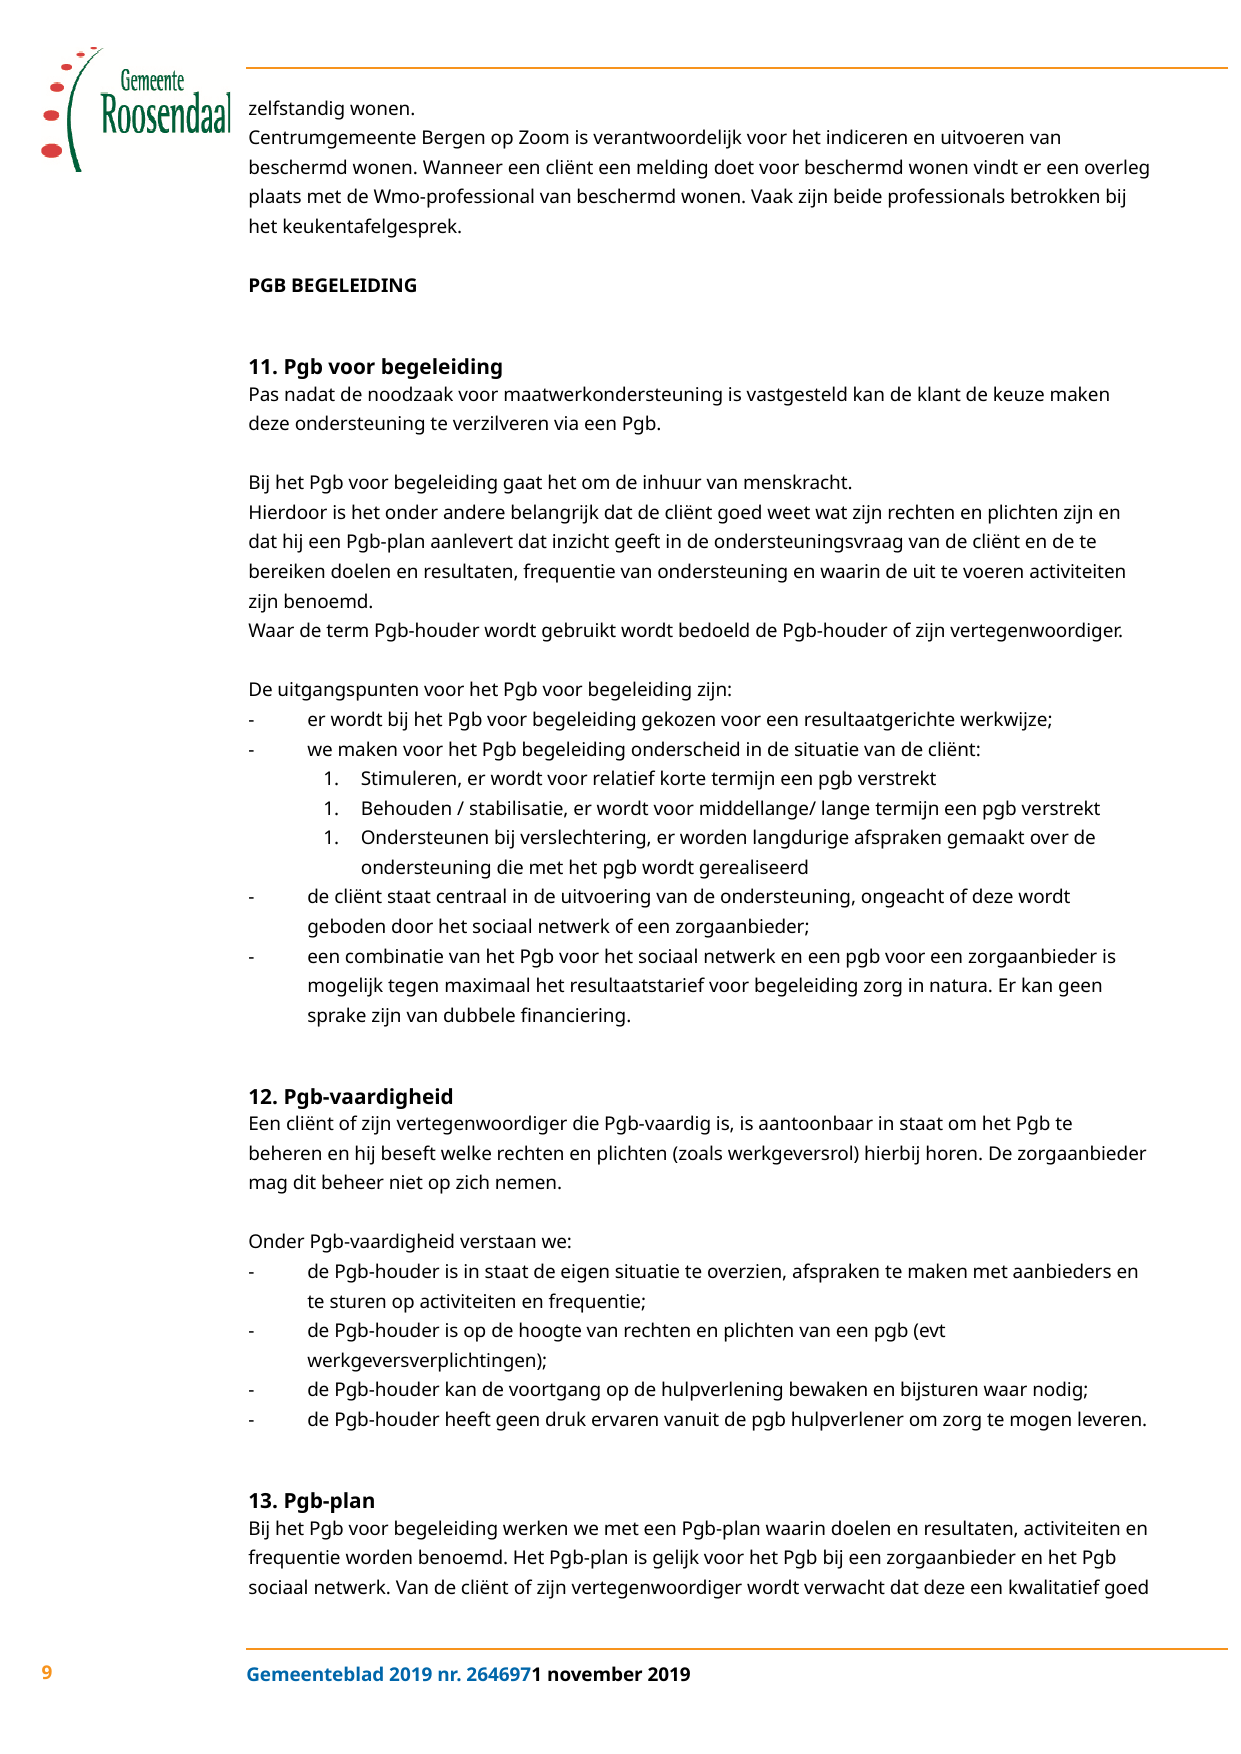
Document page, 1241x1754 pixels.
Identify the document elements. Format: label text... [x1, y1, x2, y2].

text Waar de term Pgb-houder wordt gebruikt wordt bedoeld de Pgb-houder of zijn vertegenwoordiger. [248, 617, 1152, 643]
text 12. Pgb-vaardigheid [248, 1082, 1152, 1110]
text PGB BEGELEIDING [248, 272, 1152, 298]
list Stimuleren, er wordt voor relatief korte termijn een pgb verstrekt [323, 765, 1152, 791]
text 11. Pgb voor begeleiding [248, 352, 1152, 381]
list de Pgb-houder is op de hoogte van rechten en plichten van een pgb (evt werkgeversverplichtingen); [248, 1317, 1152, 1373]
text De uitgangspunten voor het Pgb voor begeleiding zijn: [248, 677, 1152, 702]
text Centrumgemeente Bergen op Zoom is verantwoordelijk voor het indiceren en uitvoeren van beschermd wonen. Wanneer een cliënt een melding doet voor beschermd wonen vindt er een overleg plaats met de Wmo-professional van beschermd wonen. Vaak zijn beide professionals betrokken bij het keukentafelgesprek. [248, 124, 1152, 239]
list we maken voor het Pgb begeleiding onderscheid in de situatie van de cliënt: [248, 736, 1152, 761]
list een combinatie van het Pgb voor het sociaal netwerk en een pgb voor een zorgaanbieder is mogelijk tegen maximaal het resultaatstarief voor begeleiding zorg in natura. Er kan geen sprake zijn van dubbele financiering. [248, 943, 1152, 1028]
picture [41, 47, 231, 172]
text Pas nadat de noodzaak voor maatwerkondersteuning is vastgesteld kan de klant de keuze maken deze ondersteuning te verzilveren via een Pgb. [248, 381, 1152, 436]
list Behouden / stabilisatie, er wordt voor middellange/ lange termijn een pgb verstrekt [323, 795, 1152, 821]
list de cliënt staat centraal in de uitvoering van de ondersteuning, ongeacht of deze wordt geboden door het sociaal netwerk of een zorgaanbieder; [248, 884, 1152, 939]
text Bij het Pgb voor begeleiding gaat het om de inhuur van menskracht. [248, 469, 1152, 495]
text Een cliënt of zijn vertegenwoordiger die Pgb-vaardig is, is aantoonbaar in staat om het Pgb te beheren en hij beseft welke rechten en plichten (zoals werkgeversrol) hierbij horen. De zorgaanbieder mag dit beheer niet op zich nemen. [248, 1110, 1152, 1195]
list Ondersteunen bij verslechtering, er worden langdurige afspraken gemaakt over de ondersteuning die met het pgb wordt gerealiseerd [323, 824, 1152, 880]
list de Pgb-houder heeft geen druk ervaren vanuit de pgb hulpverlener om zorg te mogen leveren. [248, 1406, 1152, 1432]
text 13. Pgb-plan [248, 1486, 1152, 1515]
text Bij het Pgb voor begeleiding werken we met een Pgb-plan waarin doelen en resultaten, activiteiten en frequentie worden benoemd. Het Pgb-plan is gelijk voor het Pgb bij een zorgaanbieder en het Pgb sociaal netwerk. Van de cliënt of zijn vertegenwoordiger wordt verwacht dat deze een kwalitatief goed [248, 1515, 1152, 1599]
list de Pgb-houder kan de voortgang op de hulpverlening bewaken en bijsturen waar nodig; [248, 1377, 1152, 1402]
text Onder Pgb-vaardigheid verstaan we: [248, 1229, 1152, 1254]
list er wordt bij het Pgb voor begeleiding gekozen voor een resultaatgerichte werkwijze; [248, 706, 1152, 732]
text Hierdoor is het onder andere belangrijk dat de cliënt goed weet wat zijn rechten en plichten zijn en dat hij een Pgb-plan aanlevert dat inzicht geeft in de ondersteuningsvraag van de cliënt en de te bereiken doelen en resultaten, frequentie van ondersteuning en waarin de uit te voeren activiteiten zijn benoemd. [248, 499, 1152, 613]
text zelfstandig wonen. [248, 95, 1152, 121]
list de Pgb-houder is in staat de eigen situatie te overzien, afspraken te maken met aanbieders en te sturen op activiteiten en frequentie; [248, 1258, 1152, 1314]
